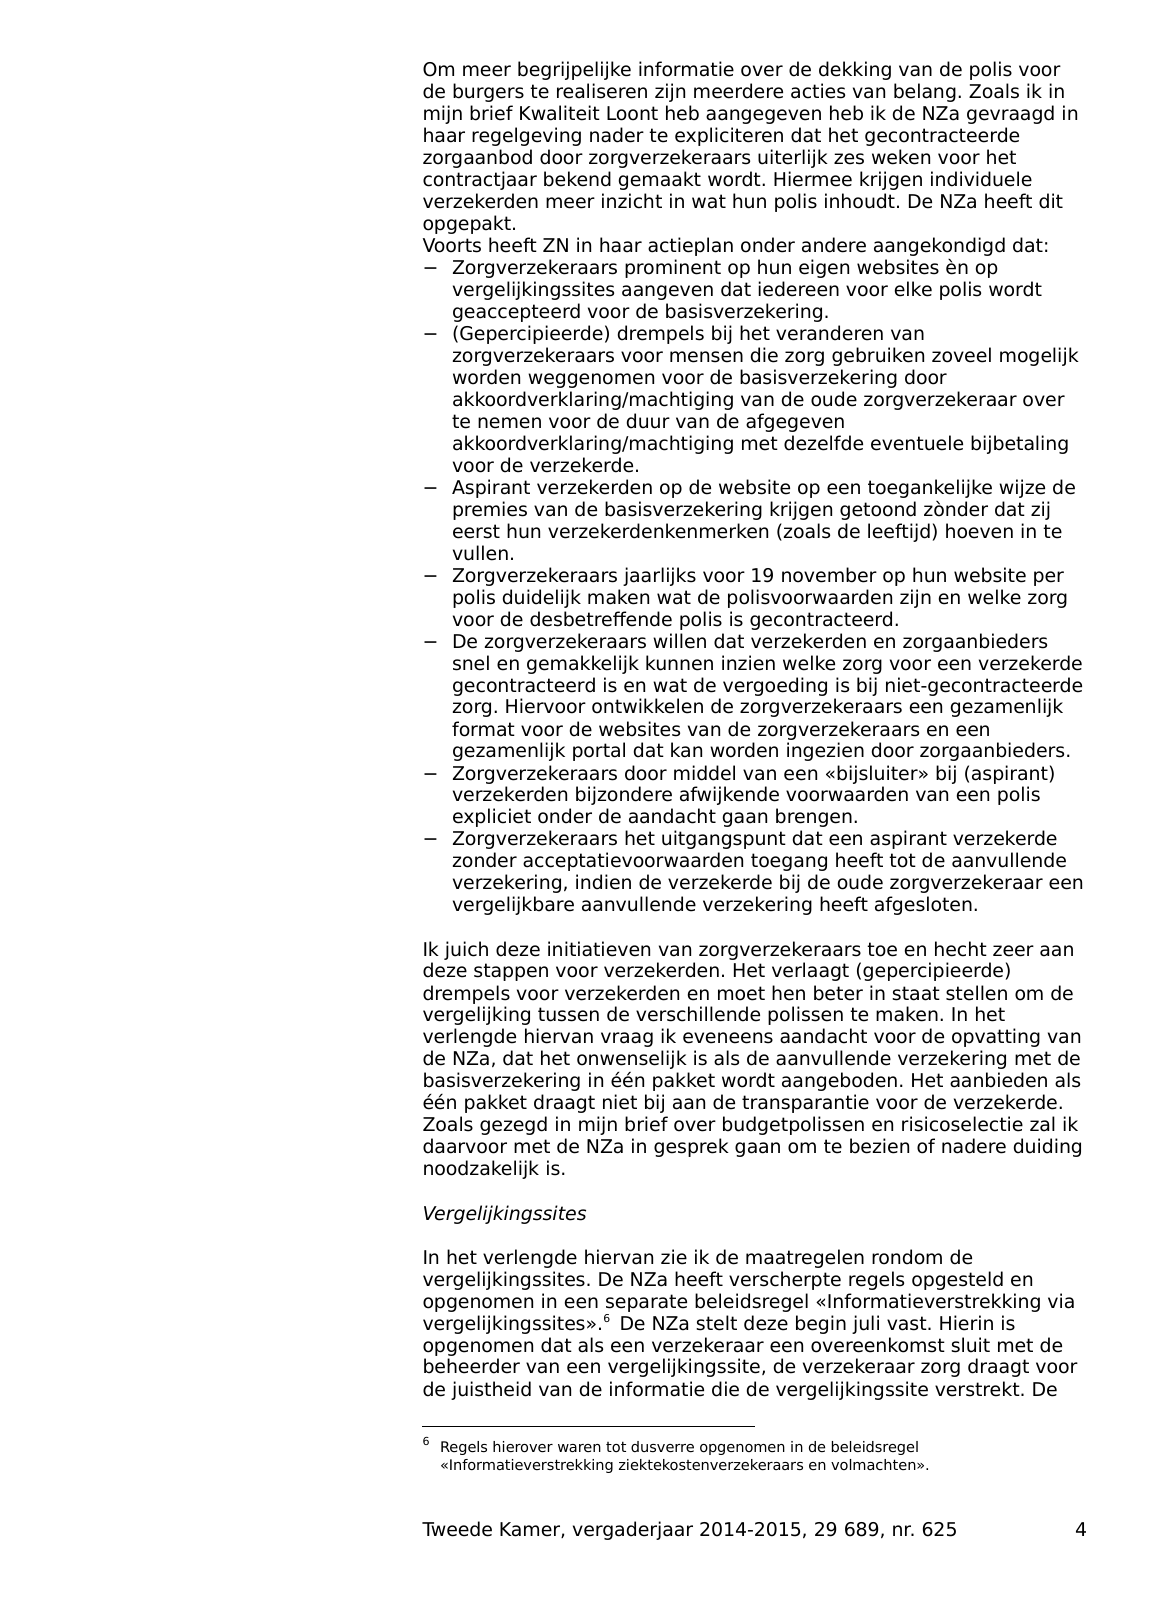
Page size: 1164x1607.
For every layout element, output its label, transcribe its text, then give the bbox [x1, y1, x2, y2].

text − Zorgverzekeraars prominent op hun eigen websites èn op vergelijkingssites aangeven dat iedereen voor elke polis wordt geaccepteerd voor de basisverzekering. [422, 257, 1087, 323]
text Ik juich deze initiatieven van zorgverzekeraars toe en hecht zeer aan deze stappen voor verzekerden. Het verlaagt (gepercipieerde) drempels voor verzekerden en moet hen beter in staat stellen om de vergelijking tussen de verschillende polissen te maken. In het verlengde hiervan vraag ik eveneens aandacht voor de opvatting van de NZa, dat het onwenselijk is als de aanvullende verzekering met de basisverzekering in één pakket wordt aangeboden. Het aanbieden als één pakket draagt niet bij aan de transparantie voor de verzekerde. Zoals gezegd in mijn brief over budgetpolissen en risicoselectie zal ik daarvoor met de NZa in gesprek gaan om te bezien of nadere duiding noodzakelijk is. [422, 938, 1087, 1180]
text − Zorgverzekeraars door middel van een «bijsluiter» bij (aspirant) verzekerden bijzondere afwijkende voorwaarden van een polis expliciet onder de aandacht gaan brengen. [422, 762, 1087, 828]
text − Aspirant verzekerden op de website op een toegankelijke wijze de premies van de basisverzekering krijgen getoond zònder dat zij eerst hun verzekerdenkenmerken (zoals de leeftijd) hoeven in te vullen. [422, 477, 1087, 564]
text Voorts heeft ZN in haar actieplan onder andere aangekondigd dat: [422, 235, 1087, 257]
text − De zorgverzekeraars willen dat verzekerden en zorgaanbieders snel en gemakkelijk kunnen inzien welke zorg voor een verzekerde gecontracteerd is en wat de vergoeding is bij niet-gecontracteerde zorg. Hiervoor ontwikkelen de zorgverzekeraars een gezamenlijk format voor de websites van de zorgverzekeraars en een gezamenlijk portal dat kan worden ingezien door zorgaanbieders. [422, 631, 1087, 762]
text Om meer begrijpelijke informatie over de dekking van de polis voor de burgers te realiseren zijn meerdere acties van belang. Zoals ik in mijn brief Kwaliteit Loont heb aangegeven heb ik de NZa gevraagd in haar regelgeving nader te expliciteren dat het gecontracteerde zorgaanbod door zorgverzekeraars uiterlijk zes weken voor het contractjaar bekend gemaakt wordt. Hiermee krijgen individuele verzekerden meer inzicht in wat hun polis inhoudt. De NZa heeft dit opgepakt. [422, 59, 1087, 235]
text In het verlengde hiervan zie ik de maatregelen rondom de vergelijkingssites. De NZa heeft verscherpte regels opgesteld en opgenomen in een separate beleidsregel «Informatieverstrekking via vergelijkingssites». De NZa stelt deze begin juli vast. Hierin is opgenomen dat als een verzekeraar een overeenkomst sluit met de beheerder van een vergelijkingssite, de verzekeraar zorg draagt voor de juistheid van de informatie die de vergelijkingssite verstrekt. De [422, 1247, 1087, 1400]
text − Zorgverzekeraars jaarlijks voor 19 november op hun website per polis duidelijk maken wat de polisvoorwaarden zijn en welke zorg voor de desbetreffende polis is gecontracteerd. [422, 564, 1087, 631]
text − (Gepercipieerde) drempels bij het veranderen van zorgverzekeraars voor mensen die zorg gebruiken zoveel mogelijk worden weggenomen voor de basisverzekering door akkoordverklaring/machtiging van de oude zorgverzekeraar over te nemen voor de duur van de afgegeven akkoordverklaring/machtiging met dezelfde eventuele bijbetaling voor de verzekerde. [422, 323, 1087, 477]
subtitle Vergelijkingssites [422, 1202, 1087, 1224]
text − Zorgverzekeraars het uitgangspunt dat een aspirant verzekerde zonder acceptatievoorwaarden toegang heeft tot de aanvullende verzekering, indien de verzekerde bij de oude zorgverzekeraar een vergelijkbare aanvullende verzekering heeft afgesloten. [422, 828, 1087, 916]
text Regels hierover waren tot dusverre opgenomen in de beleidsregel «Informatieverstrekking ziektekostenverzekeraars en volmachten». [422, 1435, 1087, 1474]
